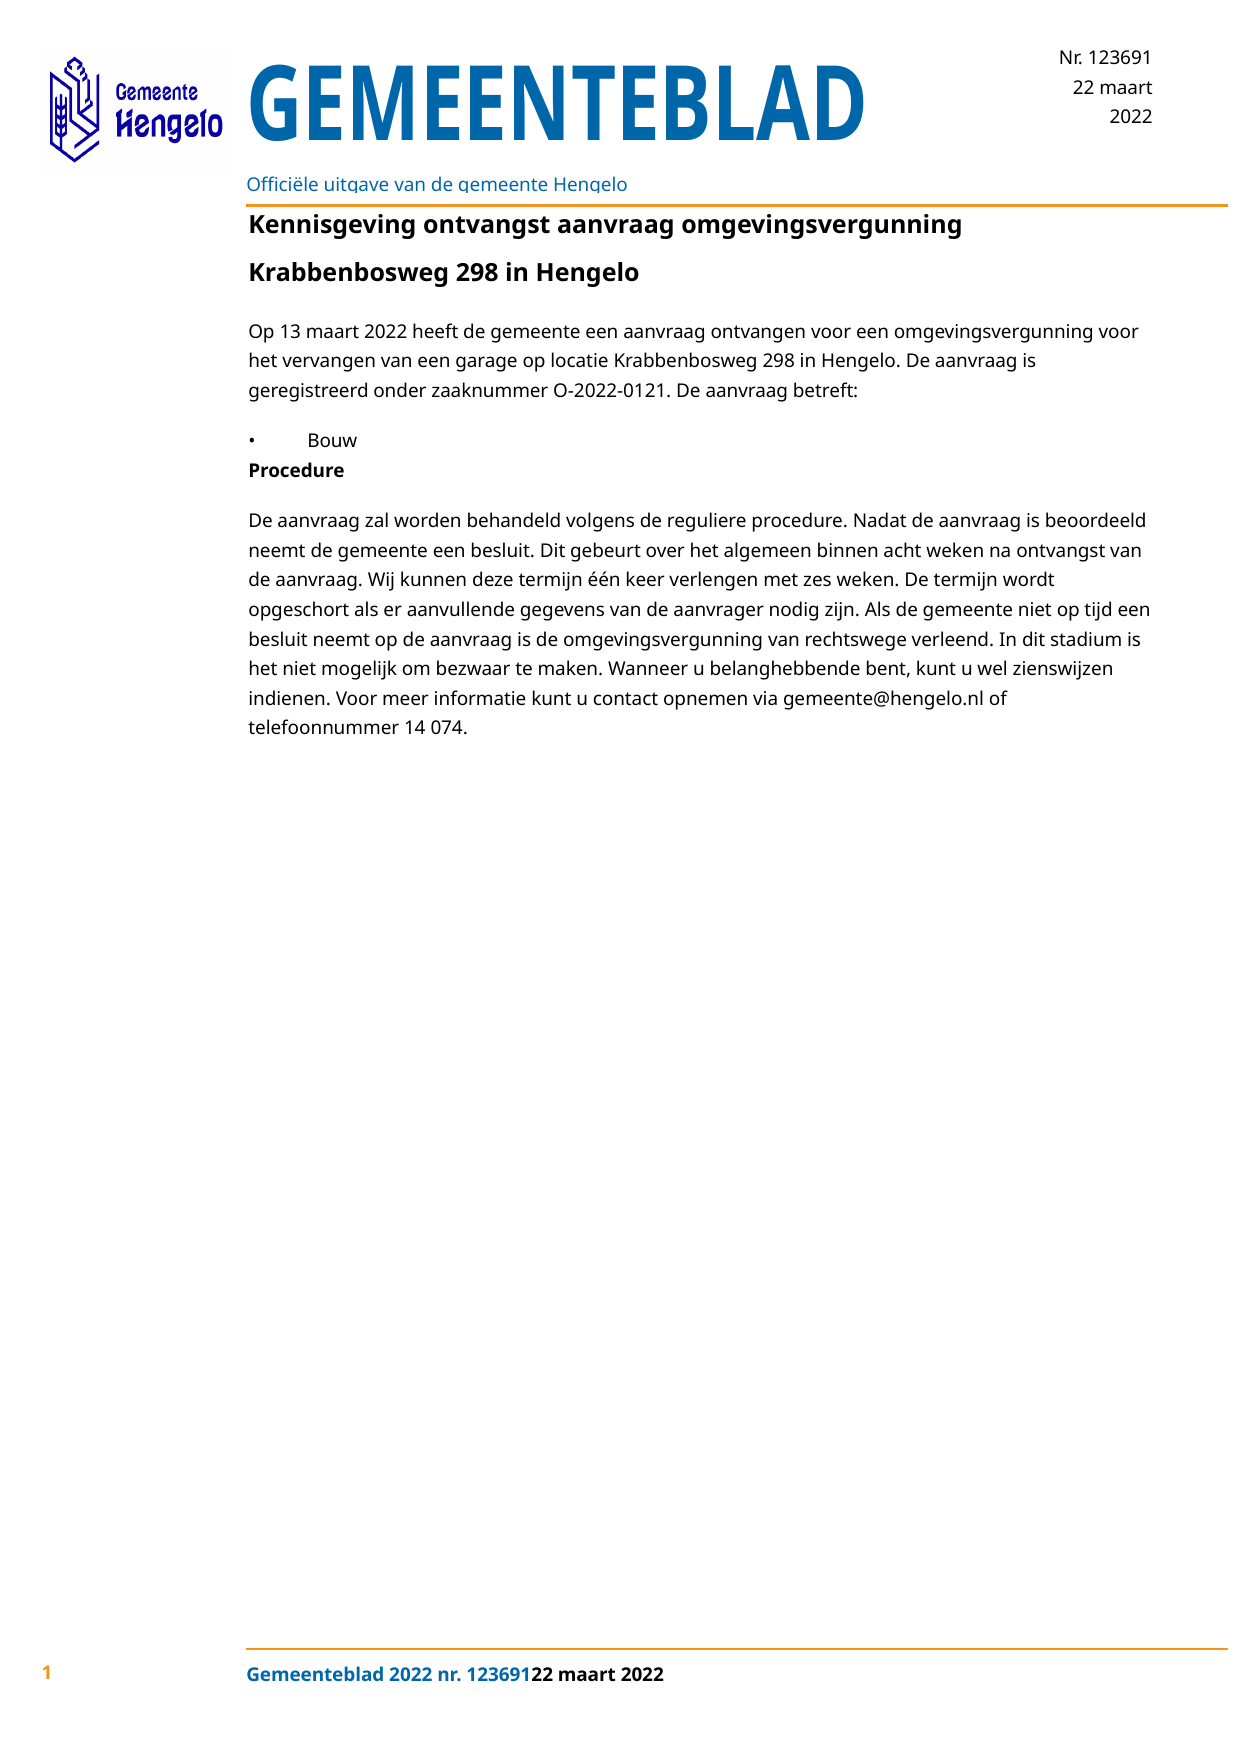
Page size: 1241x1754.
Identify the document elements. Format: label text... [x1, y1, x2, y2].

text Kennisgeving ontvangst aanvraag omgevingsvergunning Krabbenbosweg 298 in Hengelo [248, 207, 1152, 288]
text Procedure [248, 457, 1152, 483]
picture [41, 47, 231, 172]
text Op 13 maart 2022 heeft de gemeente een aanvraag ontvangen voor een omgevingsvergunning voor het vervangen van een garage op locatie Krabbenbosweg 298 in Hengelo. De aanvraag is geregistreerd onder zaaknummer O-2022-0121. De aanvraag betreft: [248, 318, 1152, 403]
list Bouw [248, 427, 1152, 453]
text De aanvraag zal worden behandeld volgens de reguliere procedure. Nadat de aanvraag is beoordeeld neemt de gemeente een besluit. Dit gebeurt over het algemeen binnen acht weken na ontvangst van de aanvraag. Wij kunnen deze termijn één keer verlengen met zes weken. De termijn wordt opgeschort als er aanvullende gegevens van de aanvrager nodig zijn. Als de gemeente niet op tijd een besluit neemt op de aanvraag is de omgevingsvergunning van rechtswege verleend. In dit stadium is het niet mogelijk om bezwaar te maken. Wanneer u belanghebbende bent, kunt u wel zienswijzen indienen. Voor meer informatie kunt u contact opnemen via gemeente@hengelo.nl of telefoonnummer 14 074. [248, 507, 1152, 740]
